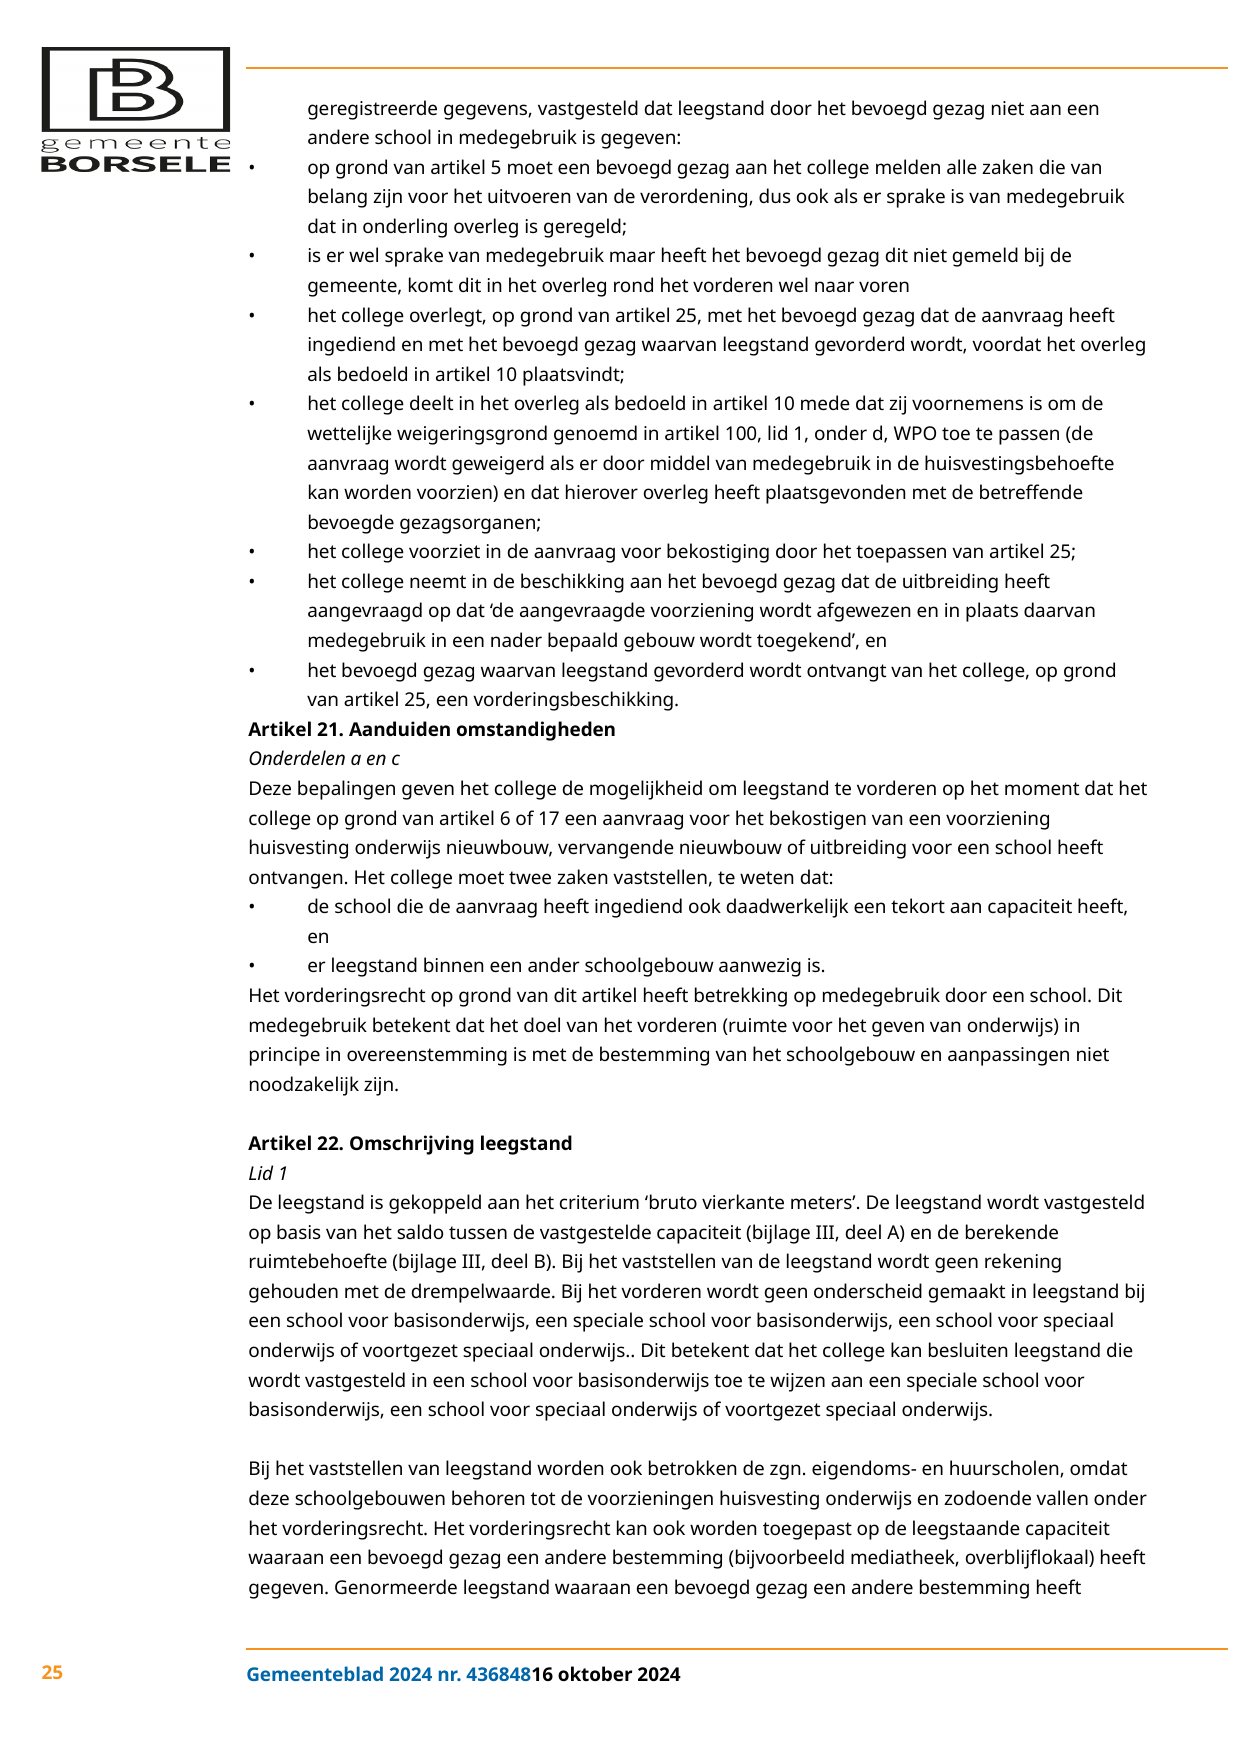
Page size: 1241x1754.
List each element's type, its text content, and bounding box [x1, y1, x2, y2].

text Onderdelen a en c [248, 746, 1152, 771]
text Deze bepalingen geven het college de mogelijkheid om leegstand te vorderen op het moment dat het college op grond van artikel 6 of 17 een aanvraag voor het bekostigen van een voorziening huisvesting onderwijs nieuwbouw, vervangende nieuwbouw of uitbreiding voor een school heeft ontvangen. Het college moet twee zaken vaststellen, te weten dat: [248, 775, 1152, 890]
list op grond van artikel 5 moet een bevoegd gezag aan het college melden alle zaken die van belang zijn voor het uitvoeren van de verordening, dus ook als er sprake is van medegebruik dat in onderling overleg is geregeld; [248, 154, 1152, 239]
list de school die de aanvraag heeft ingediend ook daadwerkelijk een tekort aan capaciteit heeft, en [248, 893, 1152, 949]
text Artikel 22. Omschrijving leegstand [248, 1130, 1152, 1156]
picture [41, 47, 231, 172]
list het college neemt in de beschikking aan het bevoegd gezag dat de uitbreiding heeft aangevraagd op dat ‘de aangevraagde voorziening wordt afgewezen en in plaats daarvan medegebruik in een nader bepaald gebouw wordt toegekend’, en [248, 568, 1152, 653]
list het college deelt in het overleg als bedoeld in artikel 10 mede dat zij voornemens is om de wettelijke weigeringsgrond genoemd in artikel 100, lid 1, onder d, WPO toe te passen (de aanvraag wordt geweigerd als er door middel van medegebruik in de huisvestingsbehoefte kan worden voorzien) en dat hierover overleg heeft plaatsgevonden met de betreffende bevoegde gezagsorganen; [248, 391, 1152, 535]
list geregistreerde gegevens, vastgesteld dat leegstand door het bevoegd gezag niet aan een andere school in medegebruik is gegeven: [248, 95, 1152, 150]
text Bij het vaststellen van leegstand worden ook betrokken de zgn. eigendoms- en huurscholen, omdat deze schoolgebouwen behoren tot de voorzieningen huisvesting onderwijs en zodoende vallen onder het vorderingsrecht. Het vorderingsrecht kan ook worden toegepast op de leegstaande capaciteit waaraan een bevoegd gezag een andere bestemming (bijvoorbeeld mediatheek, overblijflokaal) heeft gegeven. Genormeerde leegstand waaraan een bevoegd gezag een andere bestemming heeft [248, 1456, 1152, 1600]
list er leegstand binnen een ander schoolgebouw aanwezig is. [248, 953, 1152, 978]
text Het vorderingsrecht op grond van dit artikel heeft betrekking op medegebruik door een school. Dit medegebruik betekent dat het doel van het vorderen (ruimte voor het geven van onderwijs) in principe in overeenstemming is met de bestemming van het schoolgebouw en aanpassingen niet noodzakelijk zijn. [248, 982, 1152, 1097]
text Artikel 21. Aanduiden omstandigheden [248, 716, 1152, 742]
list is er wel sprake van medegebruik maar heeft het bevoegd gezag dit niet gemeld bij de gemeente, komt dit in het overleg rond het vorderen wel naar voren [248, 243, 1152, 298]
list het bevoegd gezag waarvan leegstand gevorderd wordt ontvangt van het college, op grond van artikel 25, een vorderingsbeschikking. [248, 657, 1152, 712]
list het college voorziet in de aanvraag voor bekostiging door het toepassen van artikel 25; [248, 538, 1152, 564]
text Lid 1 [248, 1160, 1152, 1186]
text De leegstand is gekoppeld aan het criterium ‘bruto vierkante meters’. De leegstand wordt vastgesteld op basis van het saldo tussen de vastgestelde capaciteit (bijlage III, deel A) en de berekende ruimtebehoefte (bijlage III, deel B). Bij het vaststellen van de leegstand wordt geen rekening gehouden met de drempelwaarde. Bij het vorderen wordt geen onderscheid gemaakt in leegstand bij een school voor basisonderwijs, een speciale school voor basisonderwijs, een school voor speciaal onderwijs of voortgezet speciaal onderwijs.. Dit betekent dat het college kan besluiten leegstand die wordt vastgesteld in een school voor basisonderwijs toe te wijzen aan een speciale school voor basisonderwijs, een school voor speciaal onderwijs of voortgezet speciaal onderwijs. [248, 1189, 1152, 1422]
list het college overlegt, op grond van artikel 25, met het bevoegd gezag dat de aanvraag heeft ingediend en met het bevoegd gezag waarvan leegstand gevorderd wordt, voordat het overleg als bedoeld in artikel 10 plaatsvindt; [248, 302, 1152, 387]
